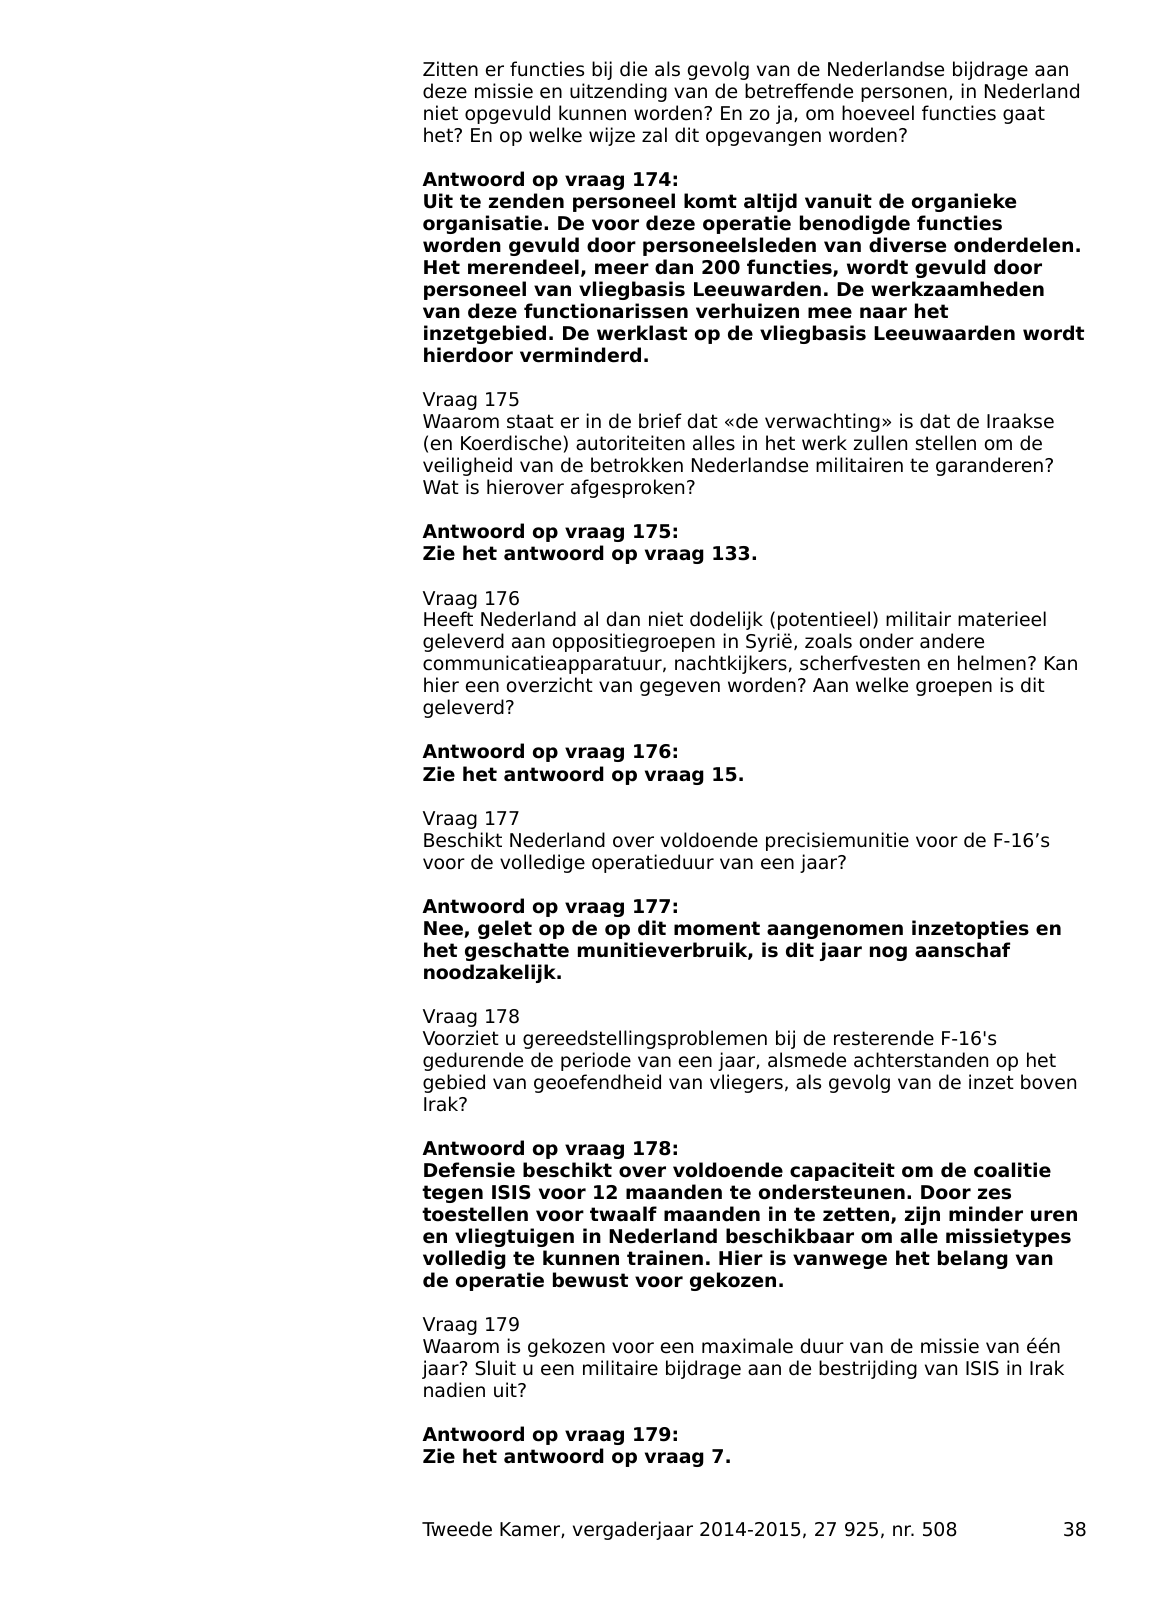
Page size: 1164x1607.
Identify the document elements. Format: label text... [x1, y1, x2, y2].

text Waarom staat er in de brief dat «de verwachting» is dat de Iraakse (en Koerdische) autoriteiten alles in het werk zullen stellen om de veiligheid van de betrokken Nederlandse militairen te garanderen? Wat is hierover afgesproken? [422, 411, 1087, 499]
text Vraag 177 [422, 808, 1087, 829]
text Nee, gelet op de op dit moment aangenomen inzetopties en het geschatte munitieverbruik, is dit jaar nog aanschaf noodzakelijk. [422, 918, 1087, 984]
text Heeft Nederland al dan niet dodelijk (potentieel) militair materieel geleverd aan oppositiegroepen in Syrië, zoals onder andere communicatieapparatuur, nachtkijkers, scherfvesten en helmen? Kan hier een overzicht van gegeven worden? Aan welke groepen is dit geleverd? [422, 609, 1087, 719]
text Beschikt Nederland over voldoende precisiemunitie voor de F-16’s voor de volledige operatieduur van een jaar? [422, 829, 1087, 873]
text Uit te zenden personeel komt altijd vanuit de organieke organisatie. De voor deze operatie benodigde functies worden gevuld door personeelsleden van diverse onderdelen. Het merendeel, meer dan 200 functies, wordt gevuld door personeel van vliegbasis Leeuwarden. De werkzaamheden van deze functionarissen verhuizen mee naar het inzetgebied. De werklast op de vliegbasis Leeuwaarden wordt hierdoor verminderd. [422, 191, 1087, 367]
text Vraag 178 [422, 1006, 1087, 1028]
text Antwoord op vraag 177: [422, 896, 1087, 918]
text Defensie beschikt over voldoende capaciteit om de coalitie tegen ISIS voor 12 maanden te ondersteunen. Door zes toestellen voor twaalf maanden in te zetten, zijn minder uren en vliegtuigen in Nederland beschikbaar om alle missietypes volledig te kunnen trainen. Hier is vanwege het belang van de operatie bewust voor gekozen. [422, 1160, 1087, 1292]
text Antwoord op vraag 178: [422, 1138, 1087, 1160]
text Vraag 179 [422, 1314, 1087, 1336]
text Antwoord op vraag 175: [422, 521, 1087, 543]
text Zie het antwoord op vraag 133. [422, 543, 1087, 565]
text Waarom is gekozen voor een maximale duur van de missie van één jaar? Sluit u een militaire bijdrage aan de bestrijding van ISIS in Irak nadien uit? [422, 1336, 1087, 1402]
text Zie het antwoord op vraag 15. [422, 763, 1087, 785]
text Zitten er functies bij die als gevolg van de Nederlandse bijdrage aan deze missie en uitzending van de betreffende personen, in Nederland niet opgevuld kunnen worden? En zo ja, om hoeveel functies gaat het? En op welke wijze zal dit opgevangen worden? [422, 59, 1087, 147]
text Vraag 176 [422, 587, 1087, 609]
text Antwoord op vraag 176: [422, 741, 1087, 763]
text Antwoord op vraag 179: [422, 1424, 1087, 1446]
text Zie het antwoord op vraag 7. [422, 1446, 1087, 1468]
text Voorziet u gereedstellingsproblemen bij de resterende F-16's gedurende de periode van een jaar, alsmede achterstanden op het gebied van geoefendheid van vliegers, als gevolg van de inzet boven Irak? [422, 1028, 1087, 1116]
text Antwoord op vraag 174: [422, 169, 1087, 191]
text Vraag 175 [422, 389, 1087, 411]
